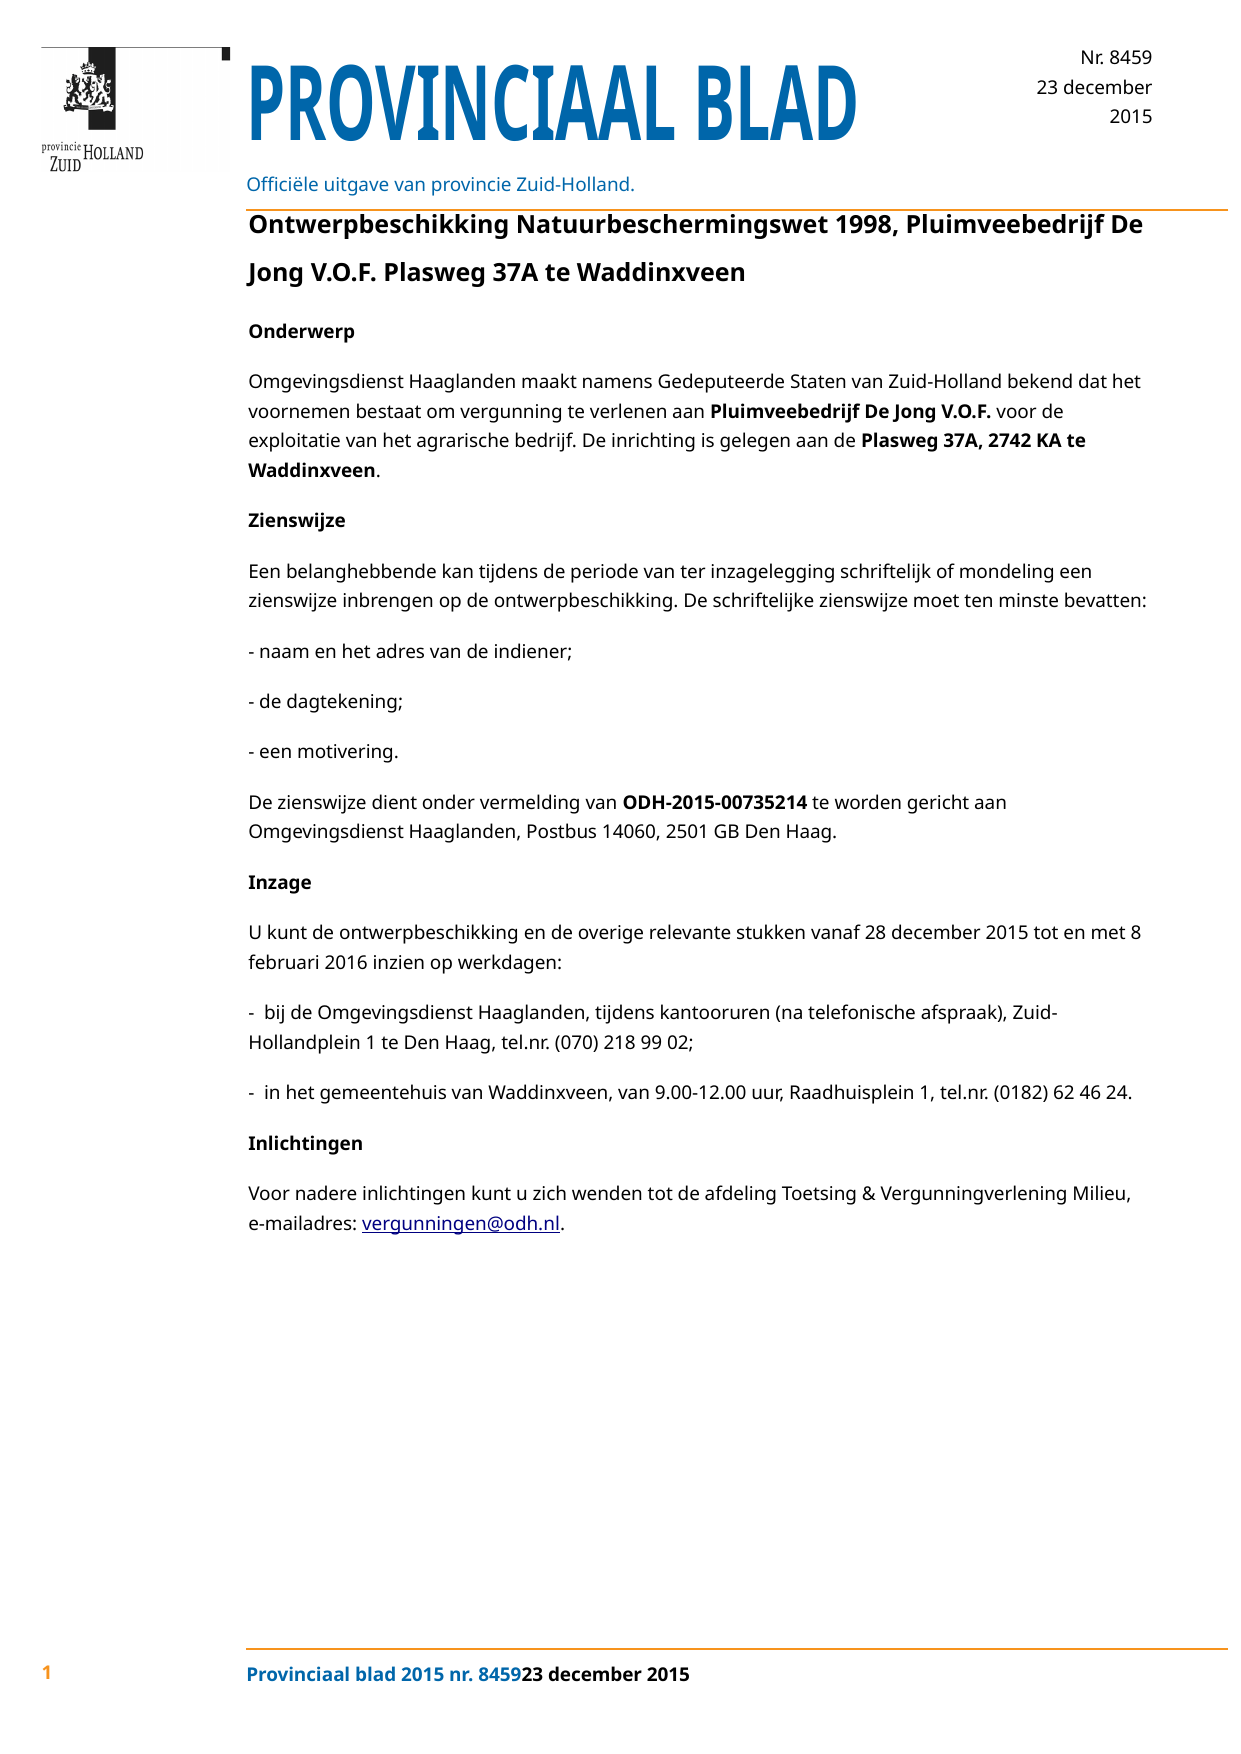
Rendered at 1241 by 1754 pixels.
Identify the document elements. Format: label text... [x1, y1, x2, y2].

picture [41, 47, 231, 172]
text - de dagtekening; [248, 688, 1152, 714]
text - in het gemeentehuis van Waddinxveen, van 9.00-12.00 uur, Raadhuisplein 1, tel.nr. (0182) 62 46 24. [248, 1079, 1152, 1105]
text Omgevingsdienst Haaglanden maakt namens Gedeputeerde Staten van Zuid-Holland bekend dat het voornemen bestaat om vergunning te verlenen aan Pluimveebedrijf De Jong V.O.F. voor de exploitatie van het agrarische bedrijf. De inrichting is gelegen aan de Plasweg 37A, 2742 KA te Waddinxveen. [248, 368, 1152, 483]
text Een belanghebbende kan tijdens de periode van ter inzagelegging schriftelijk of mondeling een zienswijze inbrengen op de ontwerpbeschikking. De schriftelijke zienswijze moet ten minste bevatten: [248, 558, 1152, 613]
text Inzage [248, 869, 1152, 895]
text - bij de Omgevingsdienst Haaglanden, tijdens kantooruren (na telefonische afspraak), Zuid-Hollandplein 1 te Den Haag, tel.nr. (070) 218 99 02; [248, 999, 1152, 1055]
text De zienswijze dient onder vermelding van ODH-2015-00735214 te worden gericht aan Omgevingsdienst Haaglanden, Postbus 14060, 2501 GB Den Haag. [248, 789, 1152, 844]
text - naam en het adres van de indiener; [248, 638, 1152, 664]
text Ontwerpbeschikking Natuurbeschermingswet 1998, Pluimveebedrijf De Jong V.O.F. Plasweg 37A te Waddinxveen [248, 211, 1152, 288]
text Inlichtingen [248, 1130, 1152, 1156]
text - een motivering. [248, 739, 1152, 764]
text Voor nadere inlichtingen kunt u zich wenden tot de afdeling Toetsing & Vergunningverlening Milieu, e-mailadres: vergunningen@odh.nl. [248, 1180, 1152, 1236]
text Onderwerp [248, 318, 1152, 344]
text Zienswijze [248, 507, 1152, 533]
text U kunt de ontwerpbeschikking en de overige relevante stukken vanaf 28 december 2015 tot en met 8 februari 2016 inzien op werkdagen: [248, 919, 1152, 975]
